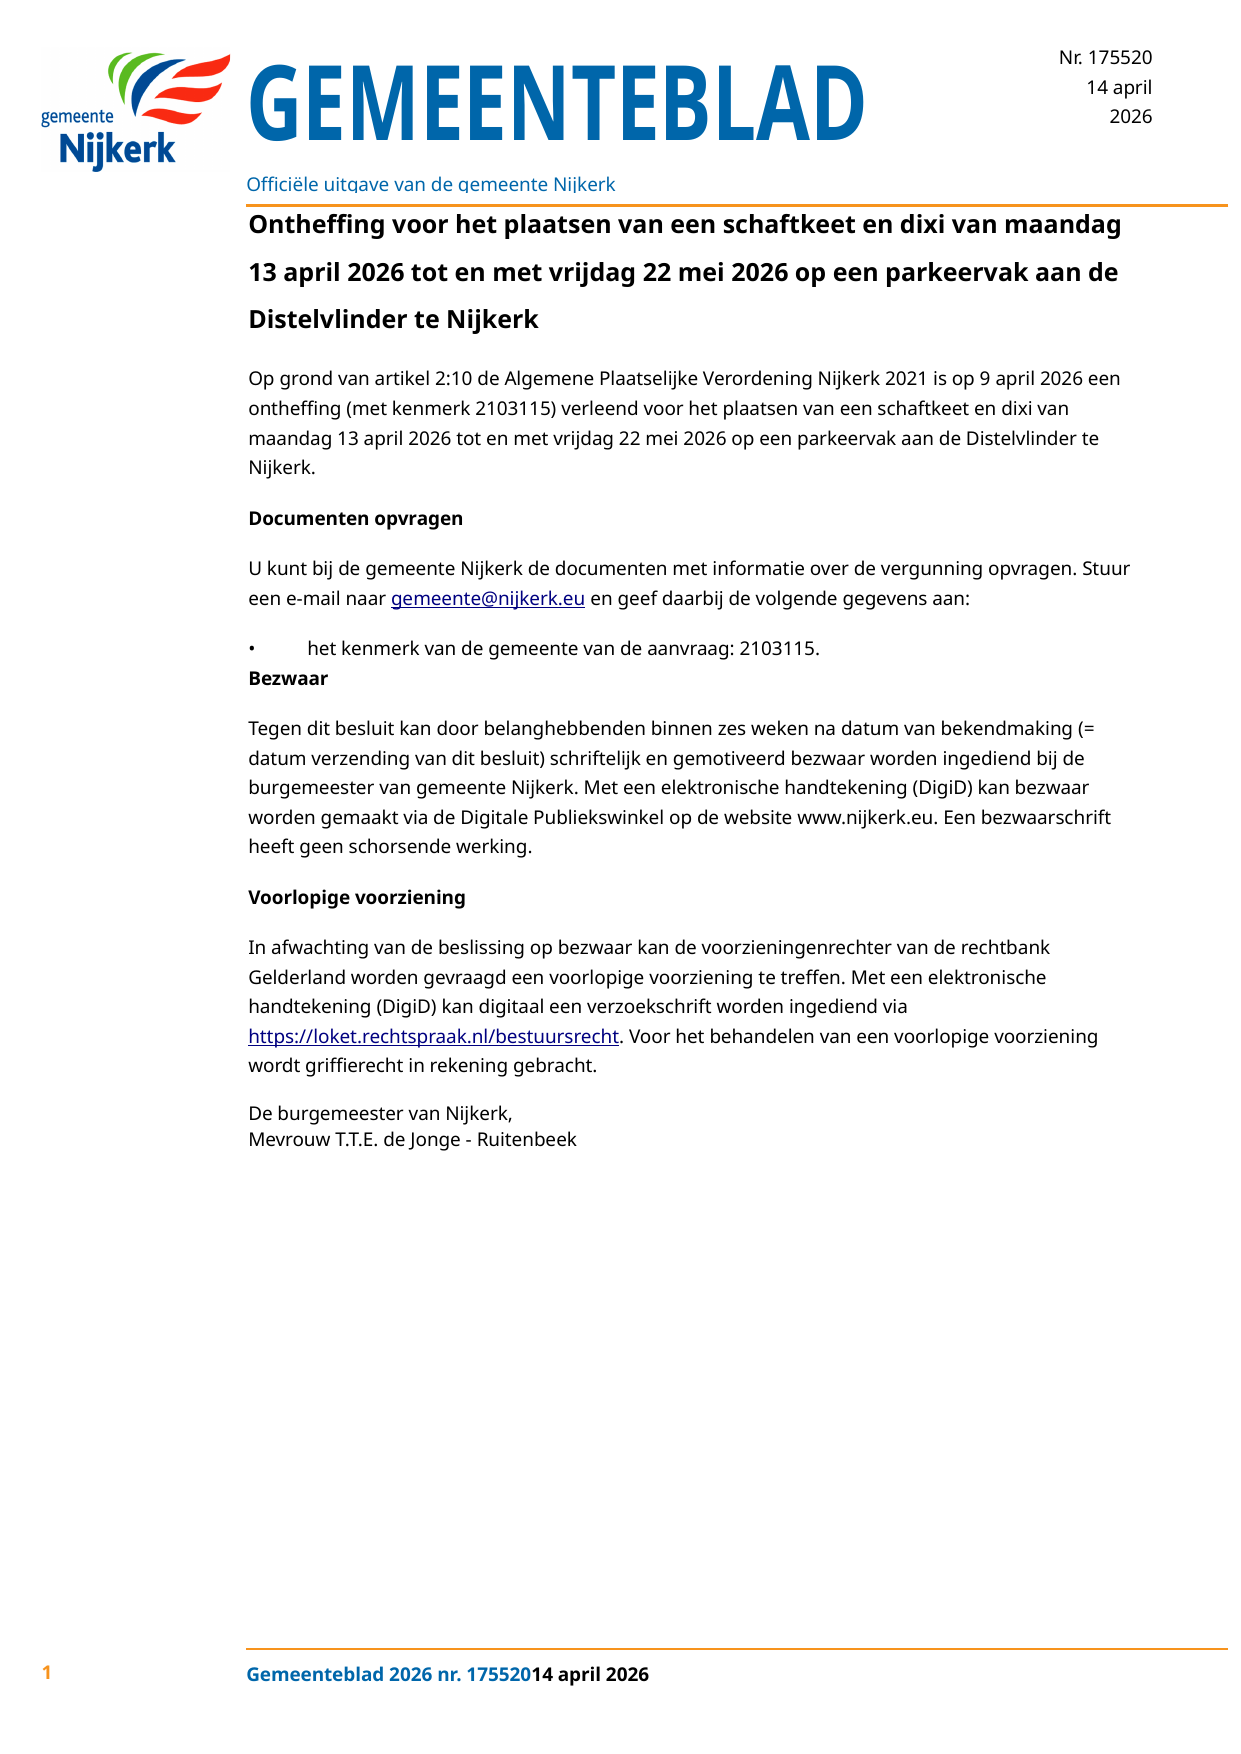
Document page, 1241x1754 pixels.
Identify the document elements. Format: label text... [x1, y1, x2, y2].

text Tegen dit besluit kan door belanghebbenden binnen zes weken na datum van bekendmaking (= datum verzending van dit besluit) schriftelijk en gemotiveerd bezwaar worden ingediend bij de burgemeester van gemeente Nijkerk. Met een elektronische handtekening (DigiD) kan bezwaar worden gemaakt via de Digitale Publiekswinkel op de website www.nijkerk.eu. Een bezwaarschrift heeft geen schorsende werking. [248, 715, 1152, 859]
list het kenmerk van de gemeente van de aanvraag: 2103115. [248, 635, 1152, 661]
text Documenten opvragen [248, 505, 1152, 530]
text Bezwaar [248, 665, 1152, 690]
text De burgemeester van Nijkerk, [248, 1100, 1152, 1126]
text Voorlopige voorziening [248, 884, 1152, 909]
text Ontheffing voor het plaatsen van een schaftkeet en dixi van maandag 13 april 2026 tot en met vrijdag 22 mei 2026 op een parkeervak aan de Distelvlinder te Nijkerk [248, 207, 1152, 336]
picture [41, 47, 231, 172]
text Op grond van artikel 2:10 de Algemene Plaatselijke Verordening Nijkerk 2021 is op 9 april 2026 een ontheffing (met kenmerk 2103115) verleend voor het plaatsen van een schaftkeet en dixi van maandag 13 april 2026 tot en met vrijdag 22 mei 2026 op een parkeervak aan de Distelvlinder te Nijkerk. [248, 366, 1152, 480]
text Mevrouw T.T.E. de Jonge - Ruitenbeek [248, 1126, 1152, 1152]
text U kunt bij de gemeente Nijkerk de documenten met informatie over de vergunning opvragen. Stuur een e-mail naar gemeente@nijkerk.eu en geef daarbij de volgende gegevens aan: [248, 555, 1152, 610]
text In afwachting van de beslissing op bezwaar kan de voorzieningenrechter van de rechtbank Gelderland worden gevraagd een voorlopige voorziening te treffen. Met een elektronische handtekening (DigiD) kan digitaal een verzoekschrift worden ingediend via https://loket.rechtspraak.nl/bestuursrecht. Voor het behandelen van een voorlopige voorziening wordt griffierecht in rekening gebracht. [248, 934, 1152, 1078]
